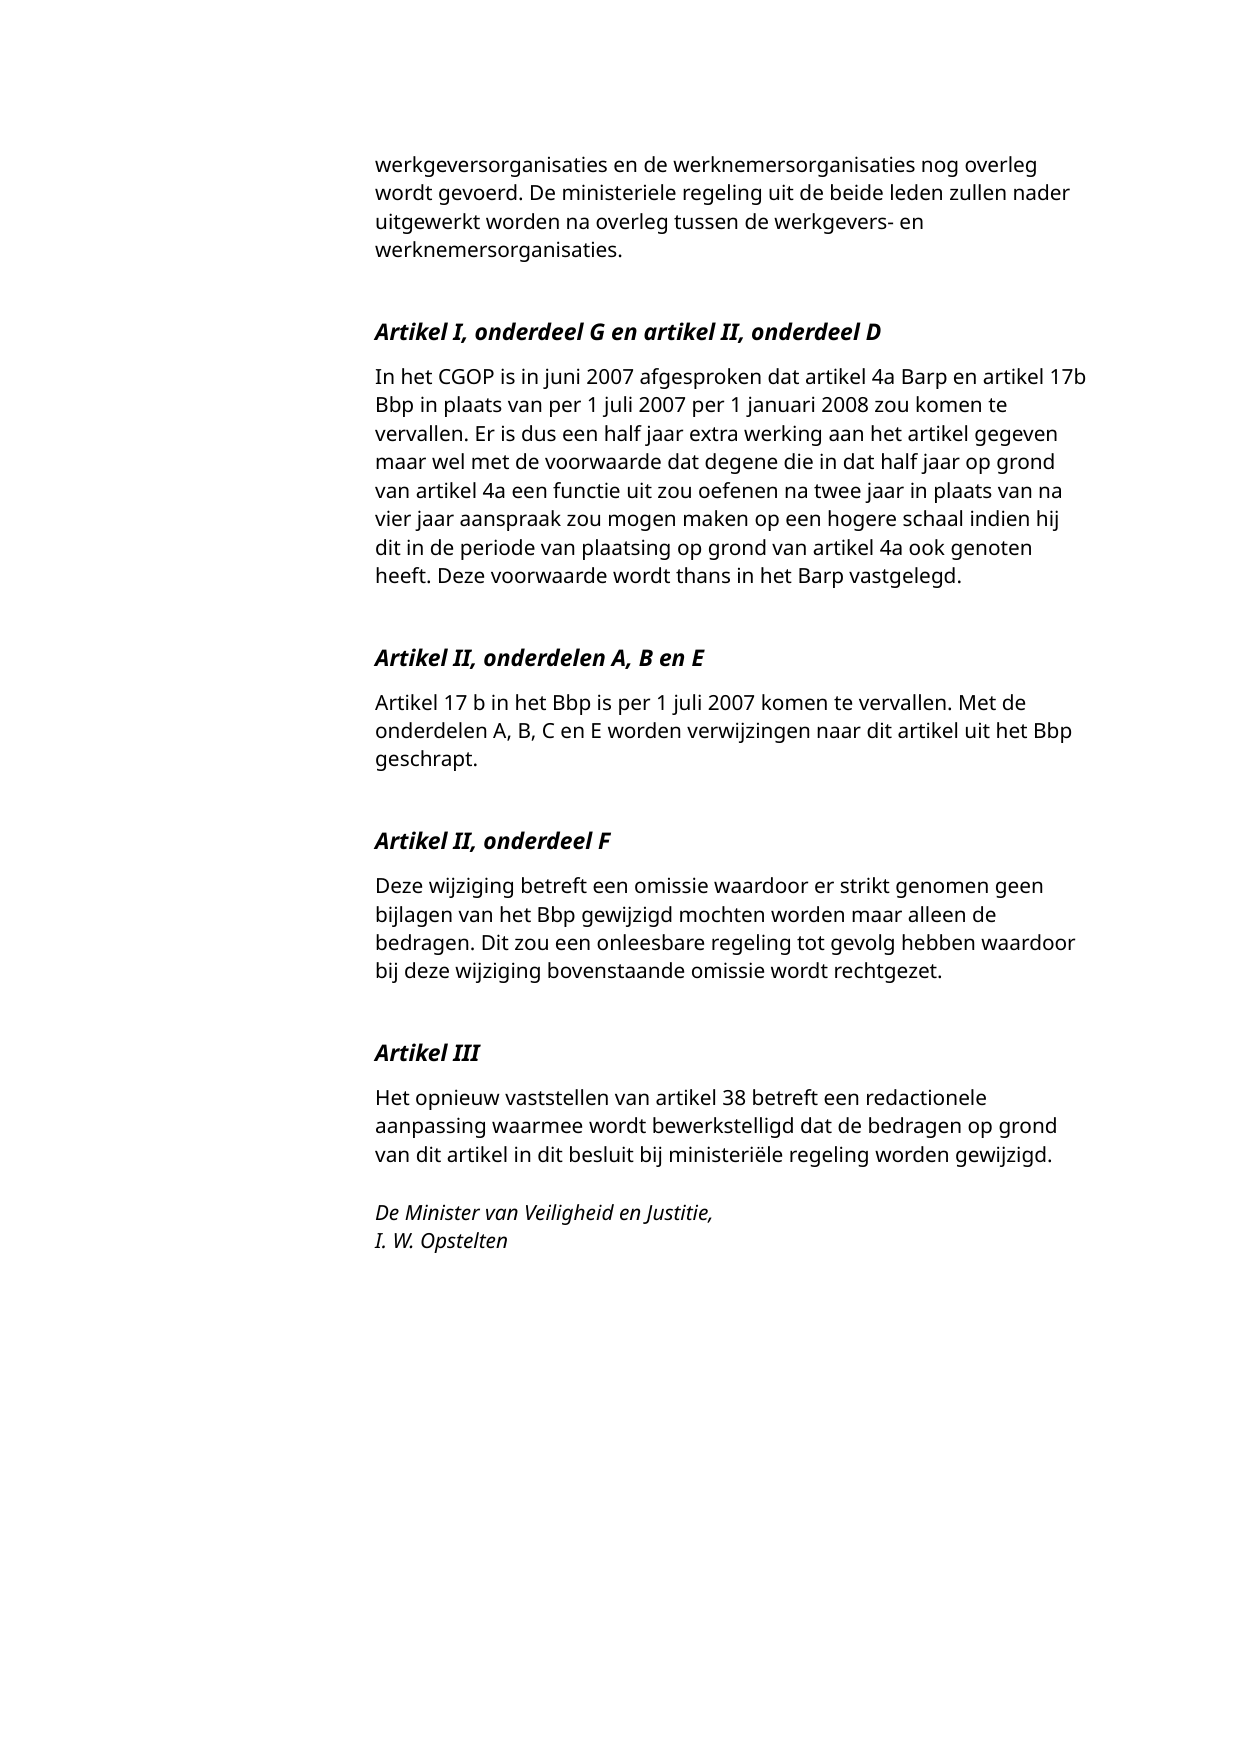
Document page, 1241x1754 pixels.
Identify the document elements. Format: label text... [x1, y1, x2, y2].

text Deze wijziging betreft een omissie waardoor er strikt genomen geen bijlagen van het Bbp gewijzigd mochten worden maar alleen de bedragen. Dit zou een onleesbare regeling tot gevolg hebben waardoor bij deze wijziging bovenstaande omissie wordt rechtgezet. [375, 871, 1090, 985]
text In het CGOP is in juni 2007 afgesproken dat artikel 4a Barp en artikel 17b Bbp in plaats van per 1 juli 2007 per 1 januari 2008 zou komen te vervallen. Er is dus een half jaar extra werking aan het artikel gegeven maar wel met de voorwaarde dat degene die in dat half jaar op grond van artikel 4a een functie uit zou oefenen na twee jaar in plaats van na vier jaar aanspraak zou mogen maken op een hogere schaal indien hij dit in de periode van plaatsing op grond van artikel 4a ook genoten heeft. Deze voorwaarde wordt thans in het Barp vastgelegd. [375, 362, 1090, 589]
subtitle Artikel II, onderdeel F [375, 825, 1090, 856]
subtitle Artikel III [375, 1037, 1090, 1068]
text werkgeversorganisaties en de werknemersorganisaties nog overleg wordt gevoerd. De ministeriele regeling uit de beide leden zullen nader uitgewerkt worden na overleg tussen de werkgevers- en werknemersorganisaties. [375, 150, 1090, 264]
text De Minister van Veiligheid en Justitie, [375, 1198, 1090, 1226]
text Artikel 17 b in het Bbp is per 1 juli 2007 komen te vervallen. Met de onderdelen A, B, C en E worden verwijzingen naar dit artikel uit het Bbp geschrapt. [375, 688, 1090, 773]
text I. W. Opstelten [375, 1226, 1090, 1255]
subtitle Artikel II, onderdelen A, B en E [375, 641, 1090, 673]
text Het opnieuw vaststellen van artikel 38 betreft een redactionele aanpassing waarmee wordt bewerkstelligd dat de bedragen op grond van dit artikel in dit besluit bij ministeriële regeling worden gewijzigd. [375, 1083, 1090, 1168]
subtitle Artikel I, onderdeel G en artikel II, onderdeel D [375, 316, 1090, 347]
